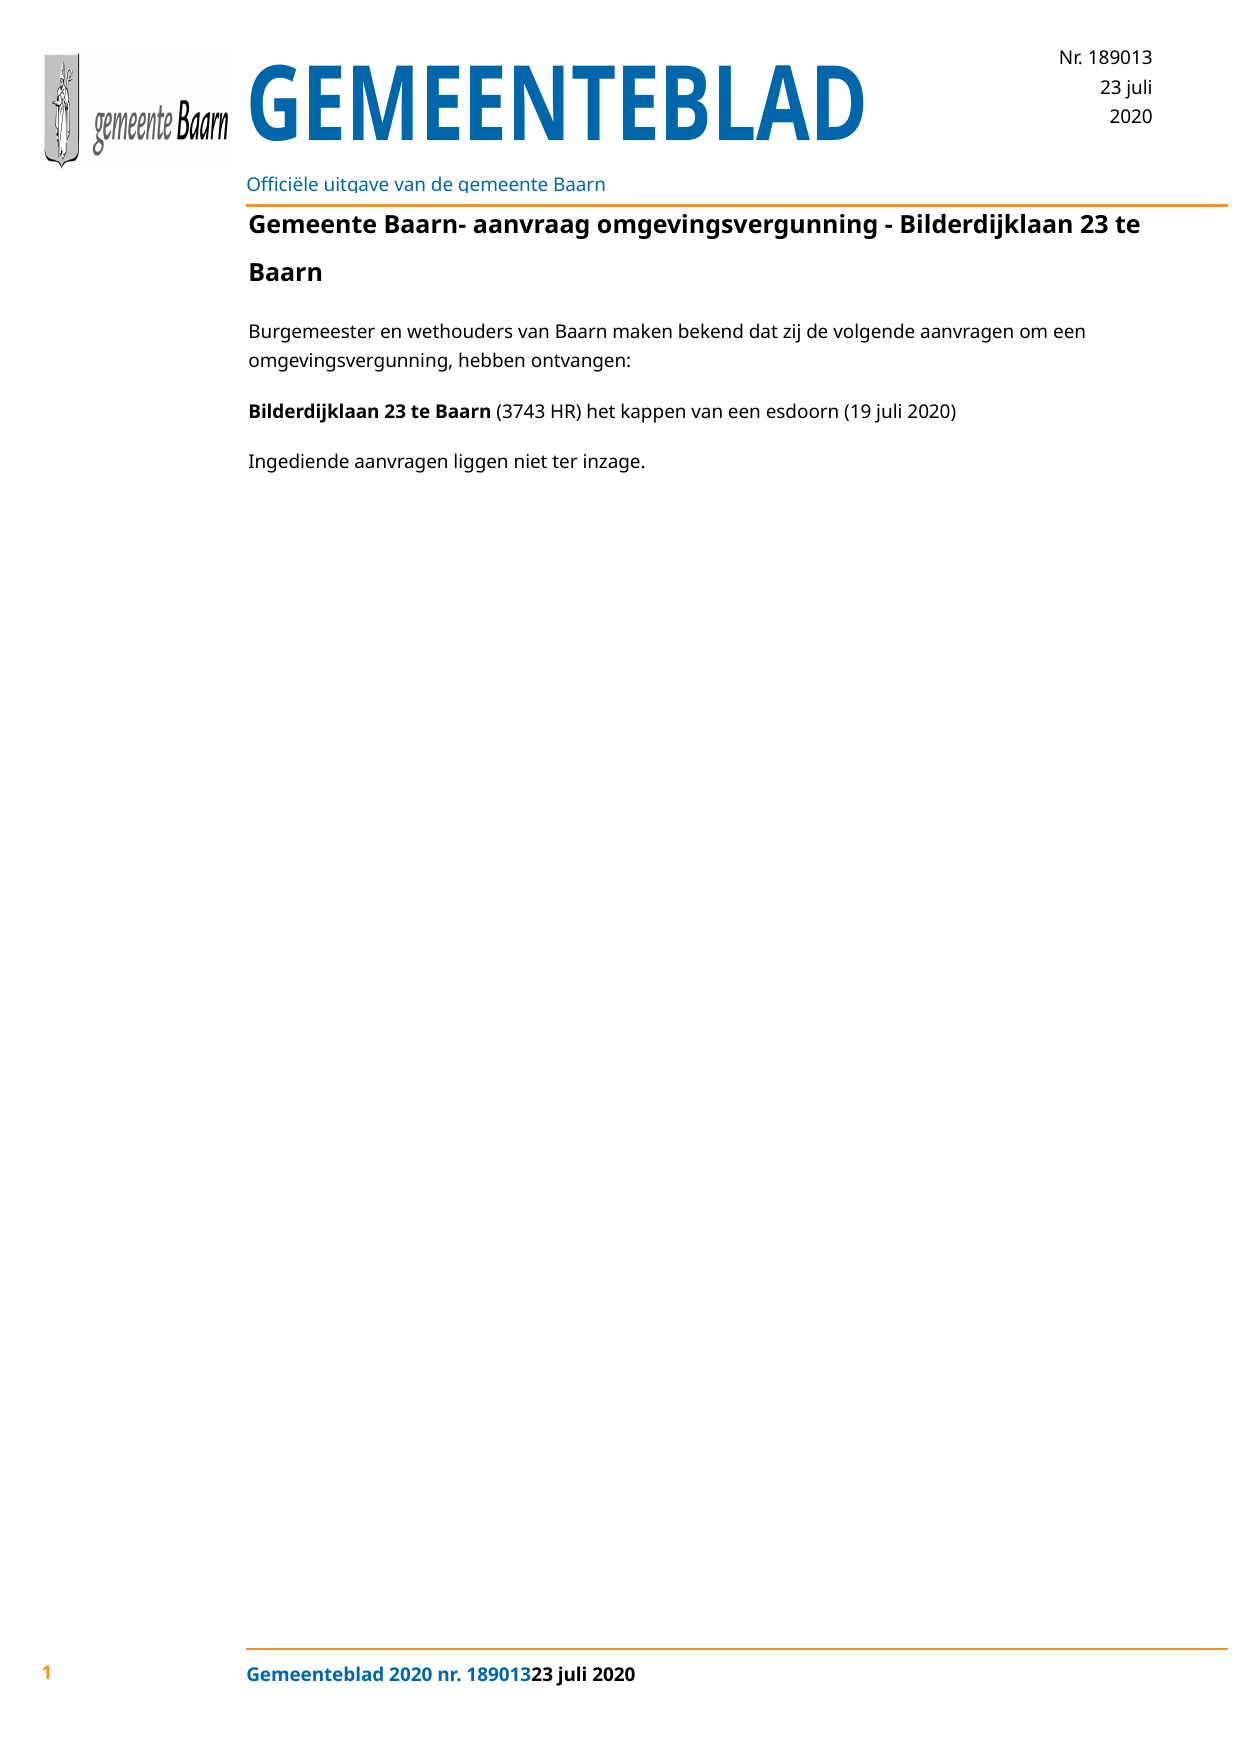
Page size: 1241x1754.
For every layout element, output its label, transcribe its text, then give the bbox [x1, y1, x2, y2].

text Burgemeester en wethouders van Baarn maken bekend dat zij de volgende aanvragen om een omgevingsvergunning, hebben ontvangen: [248, 318, 1152, 373]
picture [41, 47, 231, 172]
text Bilderdijklaan 23 te Baarn (3743 HR) het kappen van een esdoorn (19 juli 2020) [248, 398, 1152, 424]
text Gemeente Baarn- aanvraag omgevingsvergunning - Bilderdijklaan 23 te Baarn [248, 207, 1152, 288]
text Ingediende aanvragen liggen niet ter inzage. [248, 448, 1152, 474]
